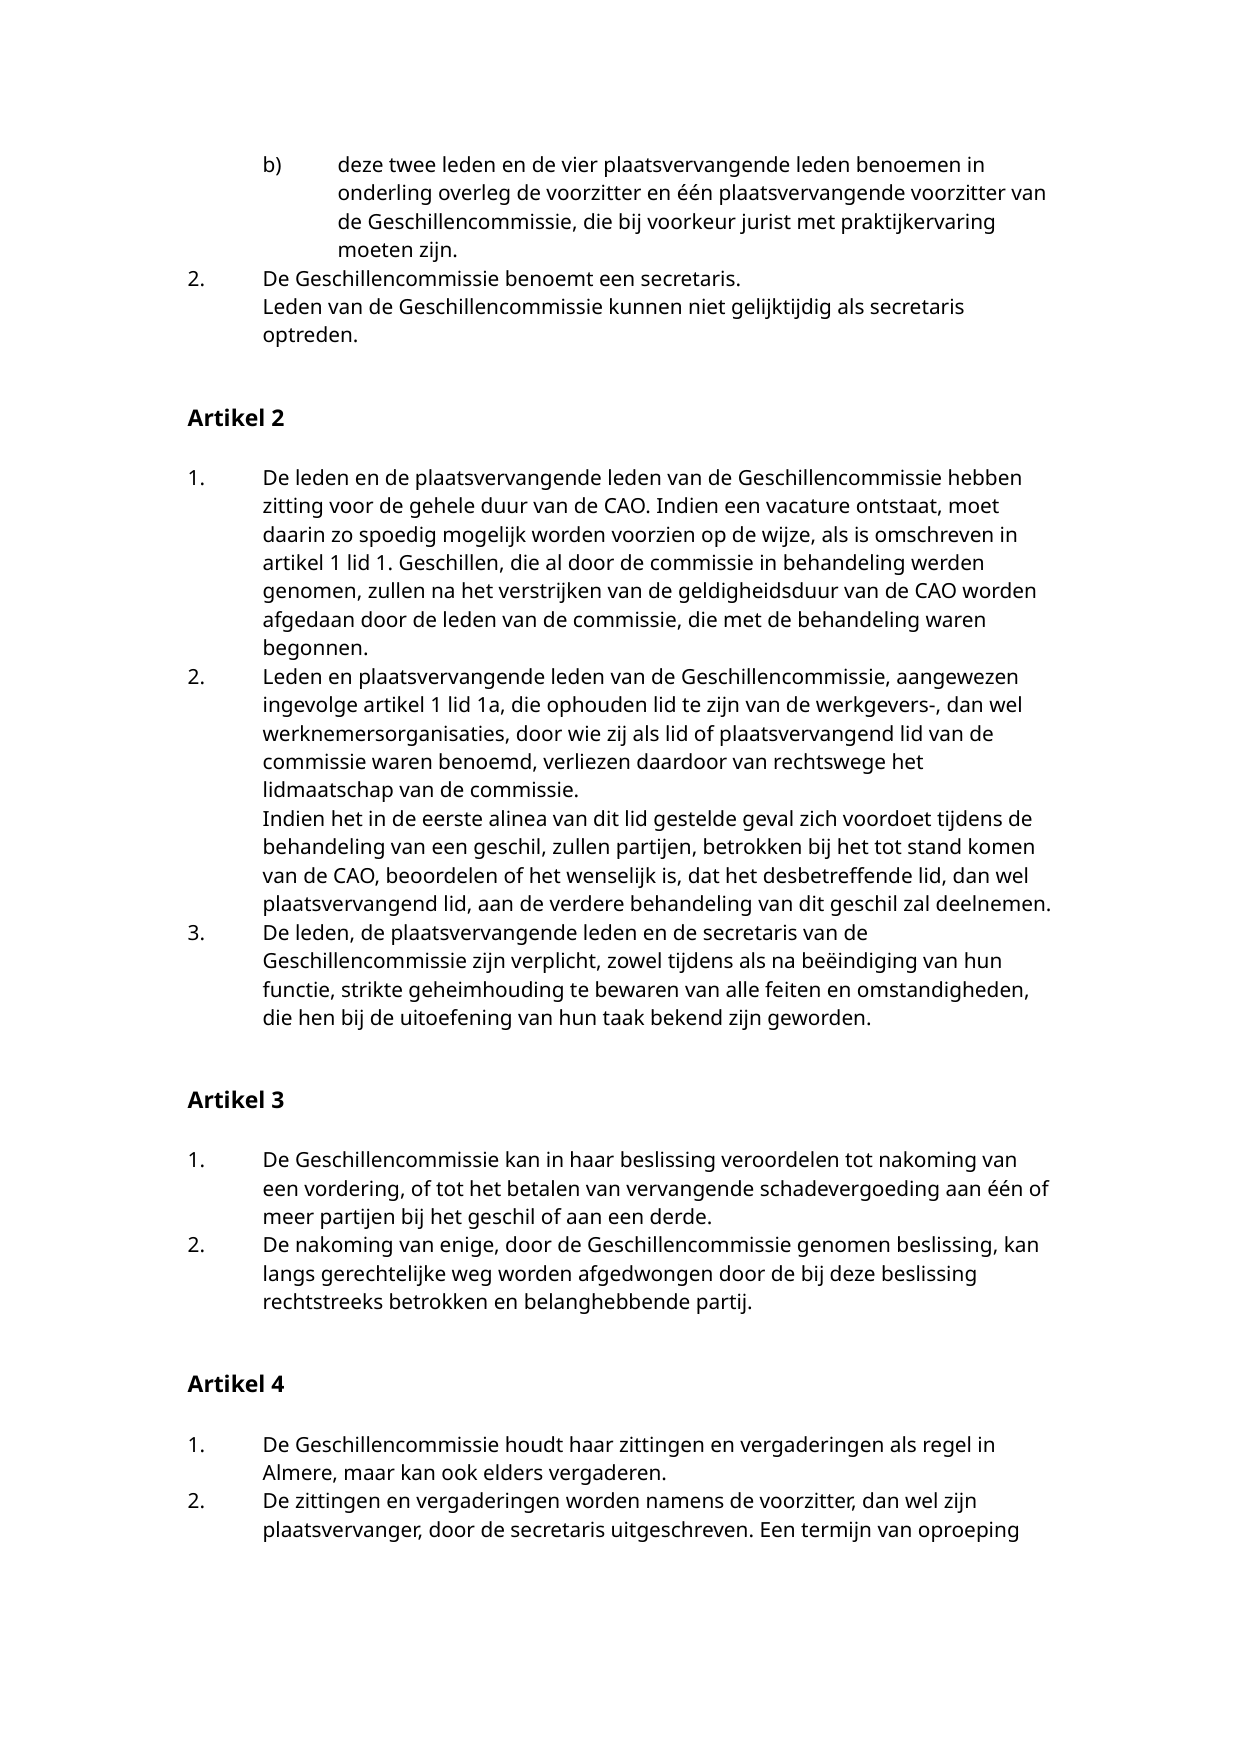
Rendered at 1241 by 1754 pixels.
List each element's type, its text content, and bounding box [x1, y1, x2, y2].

list Leden en plaatsvervangende leden van de Geschillencommissie, aangewezen ingevolge artikel 1 lid 1a, die ophouden lid te zijn van de werkgevers-, dan wel werknemersorganisaties, door wie zij als lid of plaatsvervangend lid van de commissie waren benoemd, verliezen daardoor van rechtswege het lidmaatschap van de commissie. [187, 662, 1053, 804]
list De leden en de plaatsvervangende leden van de Geschillencommissie hebben zitting voor de gehele duur van de CAO. Indien een vacature ontstaat, moet daarin zo spoedig mogelijk worden voorzien op de wijze, als is omschreven in artikel 1 lid 1. Geschillen, die al door de commissie in behandeling werden genomen, zullen na het verstrijken van de geldigheidsduur van de CAO worden afgedaan door de leden van de commissie, die met de behandeling waren begonnen. [187, 463, 1053, 662]
list Leden van de Geschillencommissie kunnen niet gelijktijdig als secretaris optreden. [187, 292, 1053, 349]
list deze twee leden en de vier plaatsvervangende leden benoemen in onderling overleg de voorzitter en één plaatsvervangende voorzitter van de Geschillencommissie, die bij voorkeur jurist met praktijkervaring moeten zijn. [262, 150, 1053, 264]
subtitle Artikel 2 [187, 402, 1053, 433]
subtitle Artikel 4 [187, 1368, 1053, 1400]
list Indien het in de eerste alinea van dit lid gestelde geval zich voordoet tijdens de behandeling van een geschil, zullen partijen, betrokken bij het tot stand komen van de CAO, beoordelen of het wenselijk is, dat het desbetreffende lid, dan wel plaatsvervangend lid, aan de verdere behandeling van dit geschil zal deelnemen. [187, 804, 1053, 918]
list De nakoming van enige, door de Geschillencommissie genomen beslissing, kan langs gerechtelijke weg worden afgedwongen door de bij deze beslissing rechtstreeks betrokken en belanghebbende partij. [187, 1231, 1053, 1316]
list De leden, de plaatsvervangende leden en de secretaris van de Geschillencommissie zijn verplicht, zowel tijdens als na beëindiging van hun functie, strikte geheimhouding te bewaren van alle feiten en omstandigheden, die hen bij de uitoefening van hun taak bekend zijn geworden. [187, 918, 1053, 1032]
list De Geschillencommissie houdt haar zittingen en vergaderingen als regel in Almere, maar kan ook elders vergaderen. [187, 1430, 1053, 1487]
list De Geschillencommissie kan in haar beslissing veroordelen tot nakoming van een vordering, of tot het betalen van vervangende schadevergoeding aan één of meer partijen bij het geschil of aan een derde. [187, 1145, 1053, 1231]
list De zittingen en vergaderingen worden namens de voorzitter, dan wel zijn plaatsvervanger, door de secretaris uitgeschreven. Een termijn van oproeping [187, 1487, 1053, 1543]
list De Geschillencommissie benoemt een secretaris. [187, 264, 1053, 292]
subtitle Artikel 3 [187, 1084, 1053, 1115]
